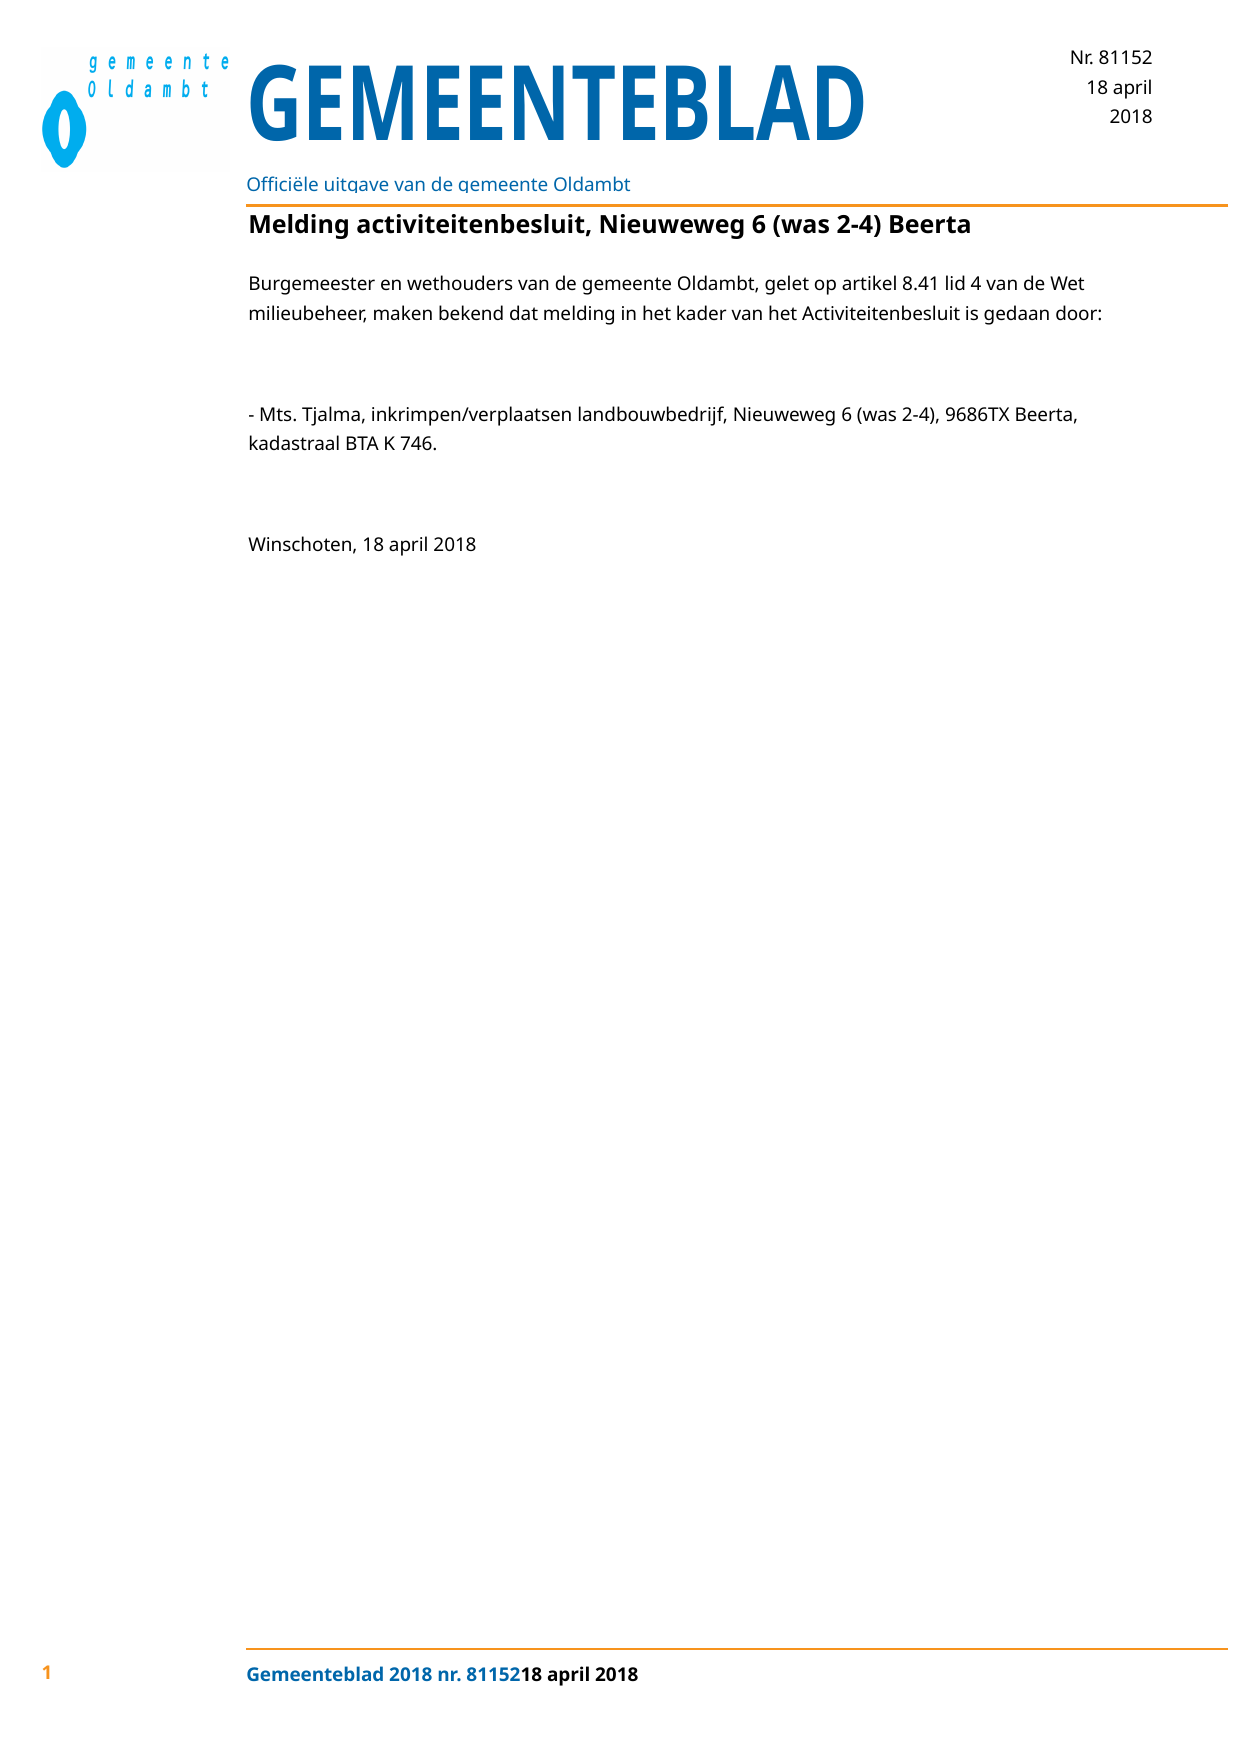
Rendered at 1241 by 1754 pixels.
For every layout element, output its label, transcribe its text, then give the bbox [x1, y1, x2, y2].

text Melding activiteitenbesluit, Nieuweweg 6 (was 2-4) Beerta [248, 207, 1152, 241]
picture [41, 47, 231, 172]
text Winschoten, 18 april 2018 [248, 531, 1152, 557]
text Burgemeester en wethouders van de gemeente Oldambt, gelet op artikel 8.41 lid 4 van de Wet milieubeheer, maken bekend dat melding in het kader van het Activiteitenbesluit is gedaan door: [248, 270, 1152, 326]
text - Mts. Tjalma, inkrimpen/verplaatsen landbouwbedrijf, Nieuweweg 6 (was 2-4), 9686TX Beerta, kadastraal BTA K 746. [248, 401, 1152, 456]
